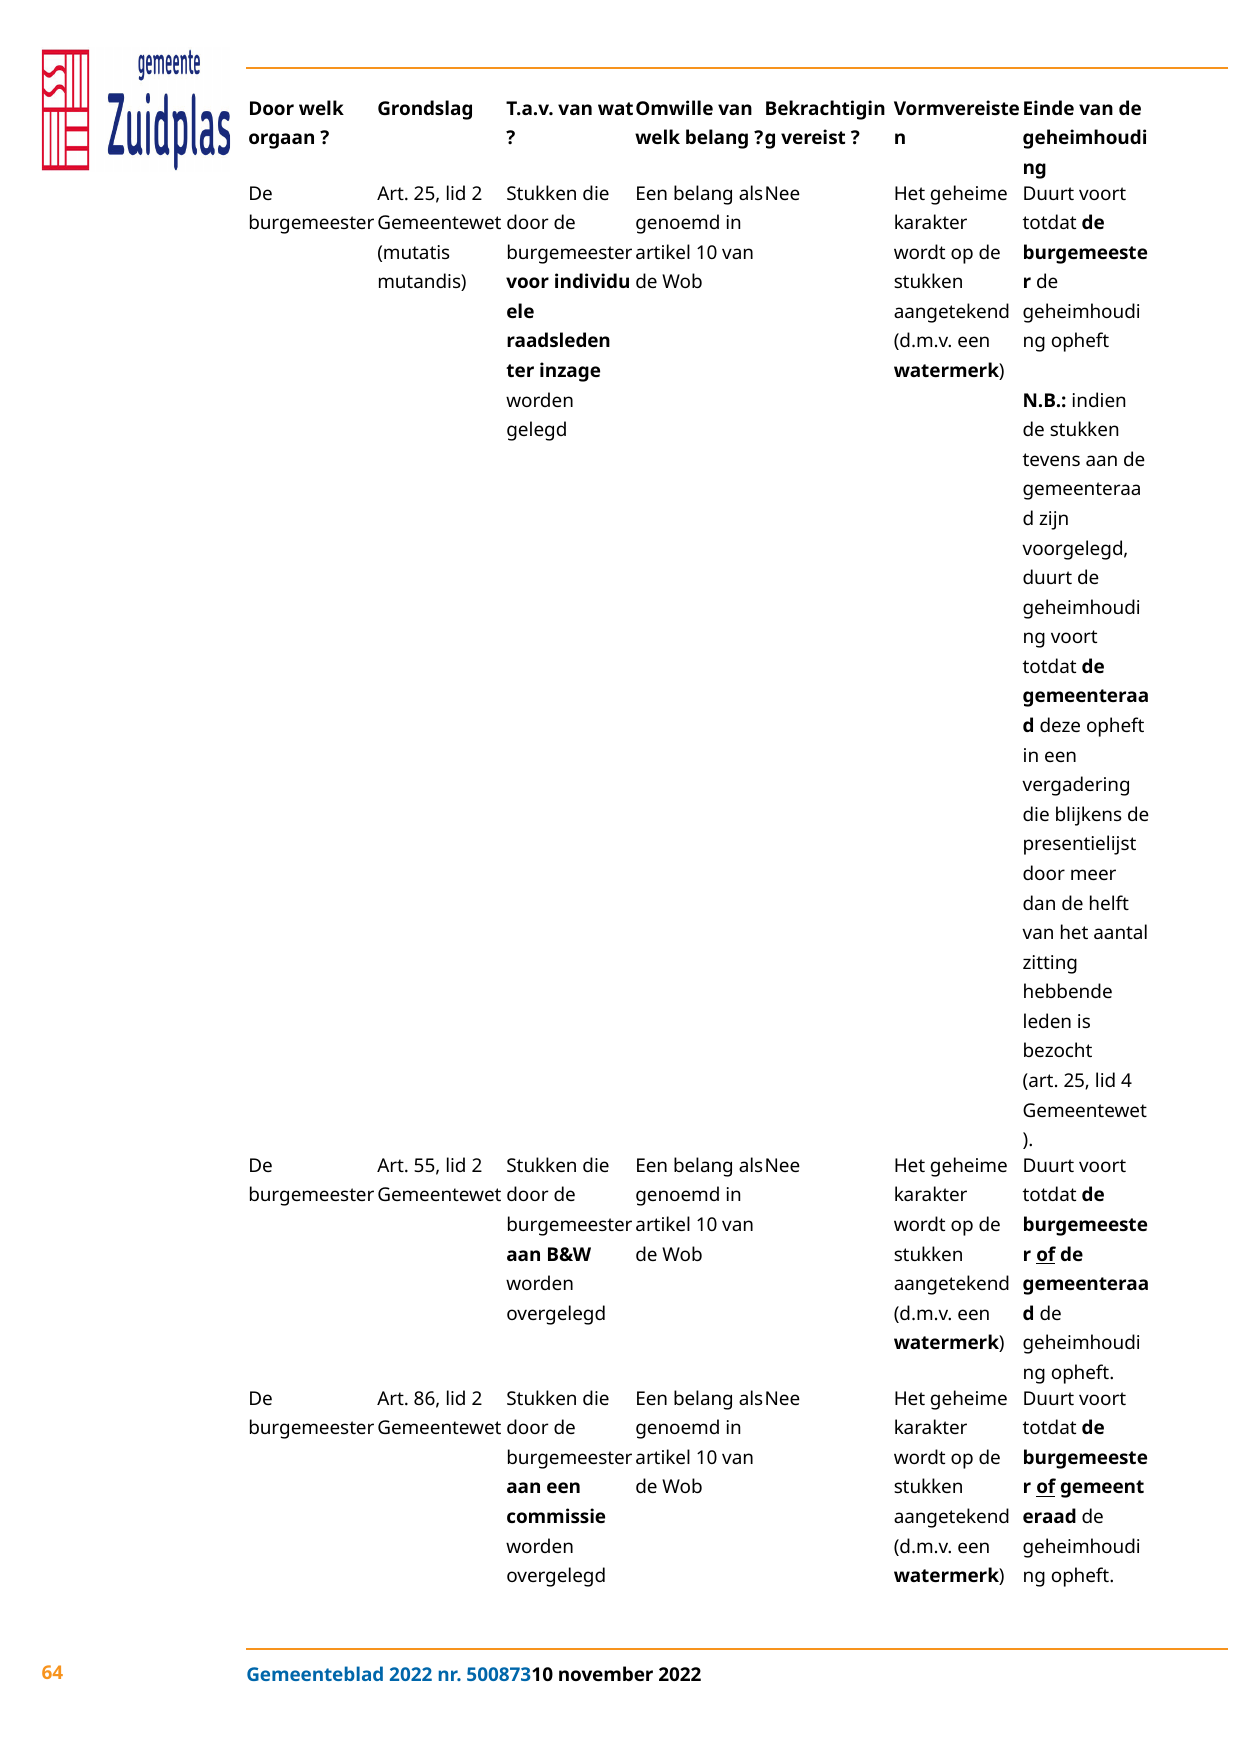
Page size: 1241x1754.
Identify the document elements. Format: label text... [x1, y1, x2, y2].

table_cell Duurt voort totdat de burgemeester of gemeenteraad de geheimhouding opheft. [1023, 1385, 1152, 1588]
table_header Omwille van welk belang ? [635, 95, 764, 180]
table_cell Art. 86, lid 2 Gemeentewet [377, 1385, 506, 1588]
picture [41, 47, 231, 172]
table_cell Het geheime karakter wordt op de stukken aangetekend (d.m.v. een watermerk) [894, 1152, 1022, 1385]
table_cell Een belang als genoemd in artikel 10 van de Wob [635, 180, 764, 1152]
table_header T.a.v. van wat ? [506, 95, 635, 180]
table_header Grondslag [377, 95, 506, 180]
table_cell De burgemeester [248, 1152, 377, 1385]
table_cell Art. 25, lid 2 Gemeentewet (mutatis mutandis) [377, 180, 506, 1152]
table_cell Nee [764, 180, 893, 1152]
table_cell Een belang als genoemd in artikel 10 van de Wob [635, 1152, 764, 1385]
table_cell Nee [764, 1152, 893, 1385]
table_header Door welk orgaan ? [248, 95, 377, 180]
table_cell Art. 55, lid 2 Gemeentewet [377, 1152, 506, 1385]
table_cell Een belang als genoemd in artikel 10 van de Wob [635, 1385, 764, 1588]
table_cell Het geheime karakter wordt op de stukken aangetekend (d.m.v. een watermerk) [894, 180, 1022, 1152]
table_cell Duurt voort totdat de burgemeester of de gemeenteraad de geheimhouding opheft. [1023, 1152, 1152, 1385]
table_cell De burgemeester [248, 1385, 377, 1588]
table_cell Nee [764, 1385, 893, 1588]
table_cell Stukken die door de burgemeester aan B&W worden overgelegd [506, 1152, 635, 1385]
table_cell Stukken die door de burgemeester aan een commissie worden overgelegd [506, 1385, 635, 1588]
table_header Vormvereisten [894, 95, 1022, 180]
table_header Einde van de geheimhouding [1023, 95, 1152, 180]
table_cell Het geheime karakter wordt op de stukken aangetekend (d.m.v. een watermerk) [894, 1385, 1022, 1588]
table_cell De burgemeester [248, 180, 377, 1152]
table_cell Duurt voort totdat de burgemeester de geheimhouding opheft N.B.: indien de stukken tevens aan de gemeenteraad zijn voorgelegd, duurt de geheimhouding voort totdat de gemeenteraad deze opheft in een vergadering die blijkens de presentielijst door meer dan de helft van het aantal zitting hebbende leden is bezocht (art. 25, lid 4 Gemeentewet). [1023, 180, 1152, 1152]
table_cell Stukken die door de burgemeester voor individuele raadsleden ter inzage worden gelegd [506, 180, 635, 1152]
table_header Bekrachtiging vereist ? [764, 95, 893, 180]
